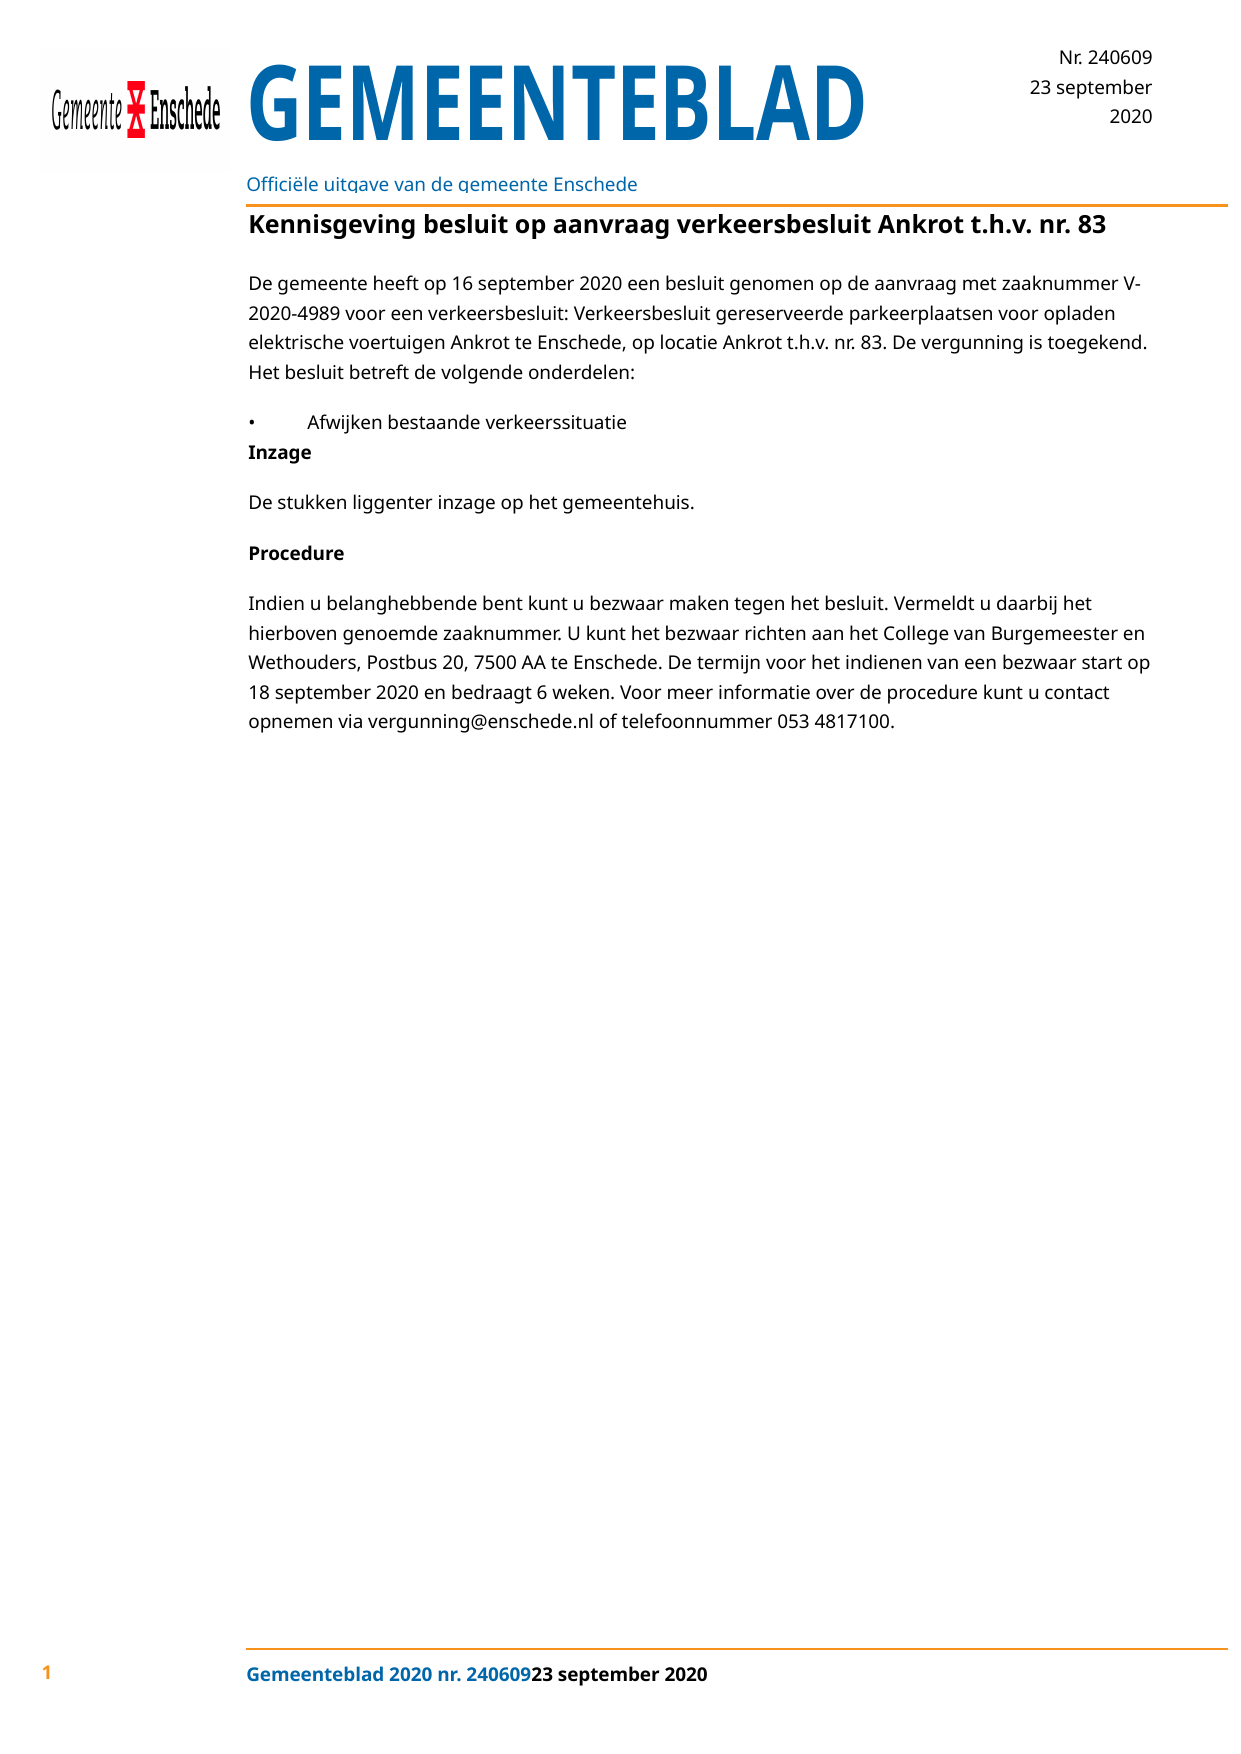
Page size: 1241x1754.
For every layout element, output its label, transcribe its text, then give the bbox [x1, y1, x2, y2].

picture [41, 47, 231, 172]
text Procedure [248, 540, 1152, 566]
text Kennisgeving besluit op aanvraag verkeersbesluit Ankrot t.h.v. nr. 83 [248, 207, 1152, 241]
text Indien u belanghebbende bent kunt u bezwaar maken tegen het besluit. Vermeldt u daarbij het hierboven genoemde zaaknummer. U kunt het bezwaar richten aan het College van Burgemees­ter en Wethouders, Postbus 20, 7500 AA te Enschede. De termijn voor het indienen van een bezwaar start op 18 september 2020 en bedraagt 6 weken. Voor meer informatie over de procedure kunt u contact opnemen via vergunning@enschede.nl of telefoonnummer 053 4817100. [248, 590, 1152, 734]
text Inzage [248, 439, 1152, 465]
text De stukken liggenter inzage op het gemeentehuis. [248, 489, 1152, 515]
list Afwijken bestaande verkeerssituatie [248, 409, 1152, 435]
text De gemeente heeft op 16 september 2020 een besluit genomen op de aanvraag met zaaknummer V-2020-4989 voor een verkeersbesluit: Verkeersbesluit gereserveerde parkeerplaatsen voor opladen elektrische voertuigen Ankrot te Enschede, op locatie Ankrot t.h.v. nr. 83. De vergunning is toegekend. Het besluit betreft de volgende onderdelen: [248, 270, 1152, 385]
